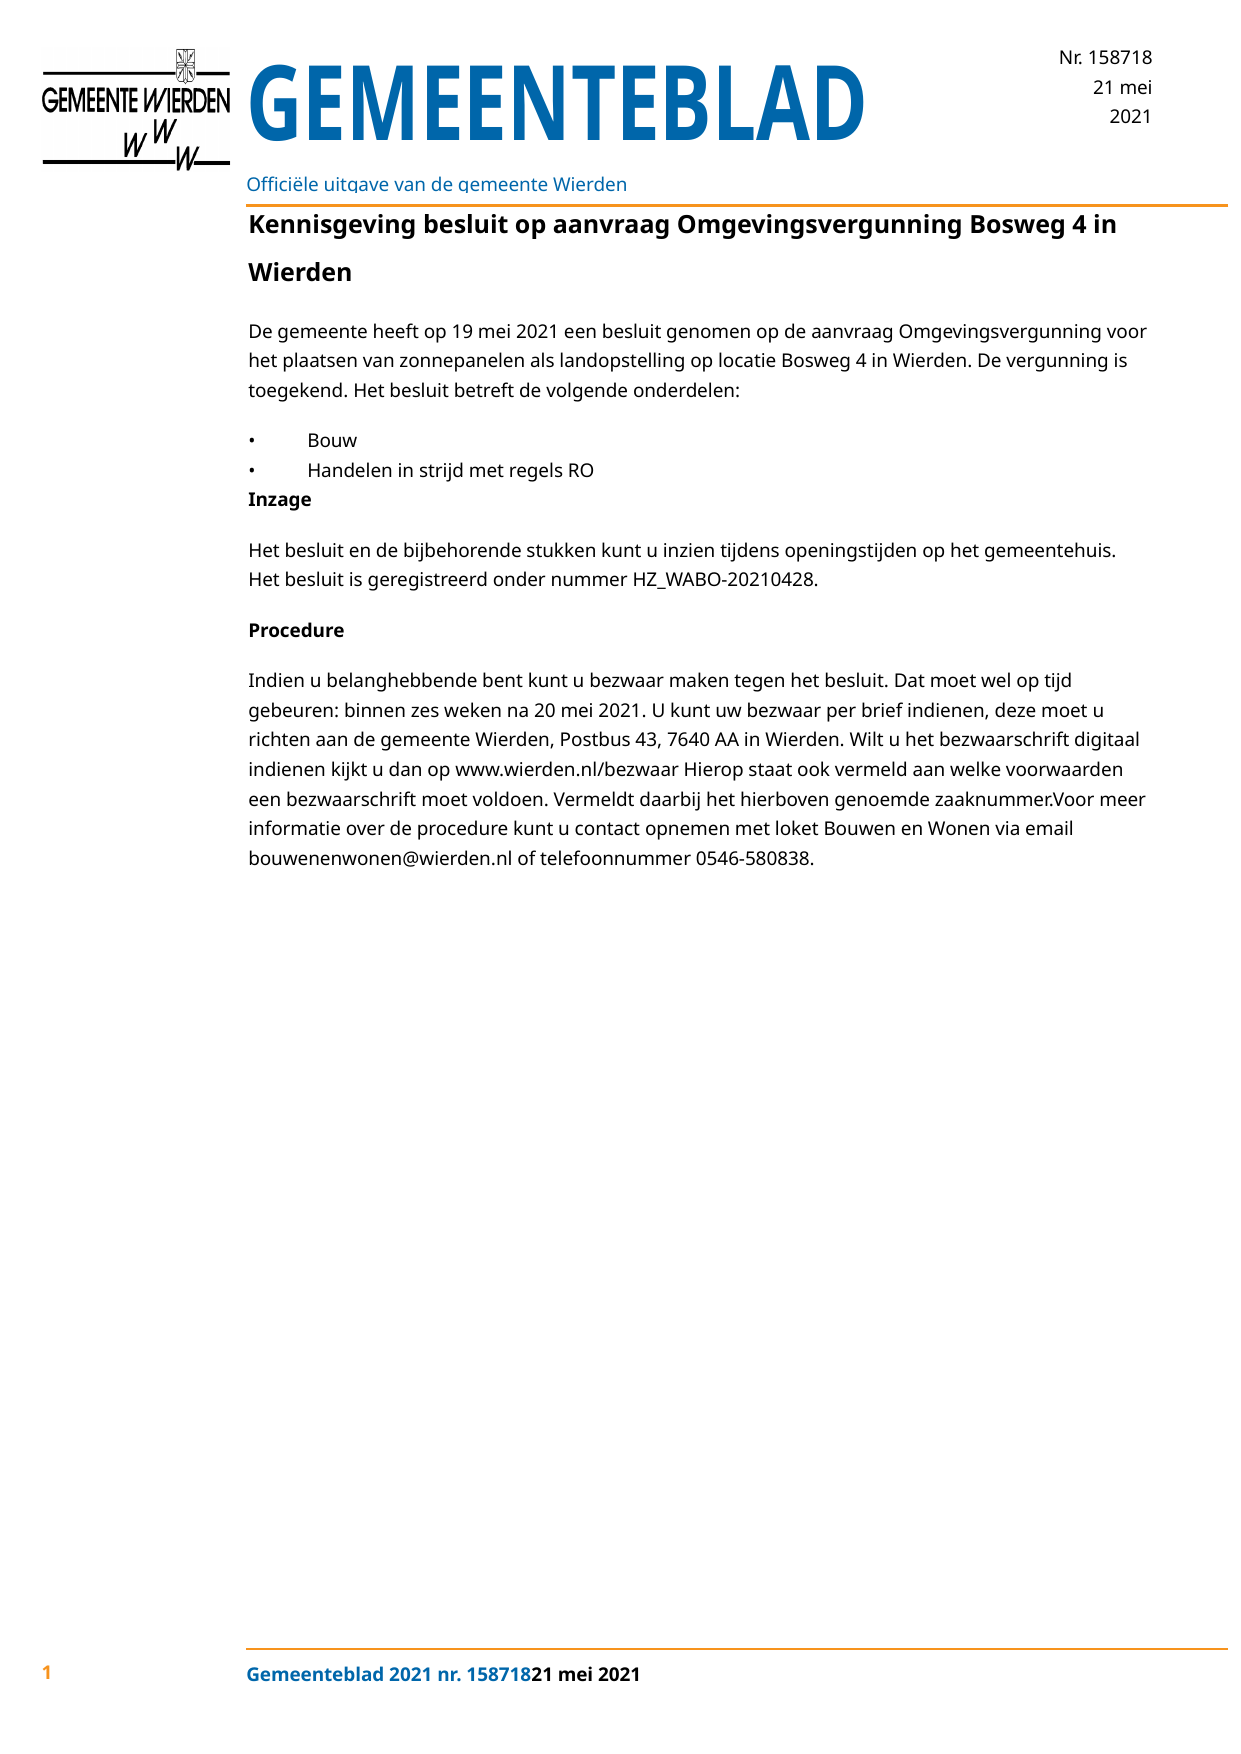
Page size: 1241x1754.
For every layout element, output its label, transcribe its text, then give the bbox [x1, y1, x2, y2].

picture [41, 47, 231, 172]
list Bouw [248, 427, 1152, 453]
text Het besluit en de bijbehorende stukken kunt u inzien tijdens openingstijden op het gemeentehuis. Het besluit is geregistreerd onder nummer HZ_WABO-20210428. [248, 537, 1152, 592]
text Procedure [248, 617, 1152, 643]
list Handelen in strijd met regels RO [248, 457, 1152, 483]
text Inzage [248, 487, 1152, 512]
text Indien u belanghebbende bent kunt u bezwaar maken tegen het besluit. Dat moet wel op tijd gebeuren: binnen zes weken na 20 mei 2021. U kunt uw bezwaar per brief indienen, deze moet u richten aan de gemeente Wierden, Postbus 43, 7640 AA in Wierden. Wilt u het bezwaarschrift digitaal indienen kijkt u dan op www.wierden.nl/bezwaar Hierop staat ook vermeld aan welke voorwaarden een bezwaarschrift moet voldoen. Vermeldt daarbij het hierboven genoemde zaaknummer.Voor meer informatie over de procedure kunt u contact opnemen met loket Bouwen en Wonen via email bouwenenwonen@wierden.nl of telefoonnummer 0546-580838. [248, 667, 1152, 871]
text De gemeente heeft op 19 mei 2021 een besluit genomen op de aanvraag Omgevingsvergunning voor het plaatsen van zonnepanelen als landopstelling op locatie Bosweg 4 in Wierden. De vergunning is toegekend. Het besluit betreft de volgende onderdelen: [248, 318, 1152, 403]
text Kennisgeving besluit op aanvraag Omgevingsvergunning Bosweg 4 in Wierden [248, 207, 1152, 288]
